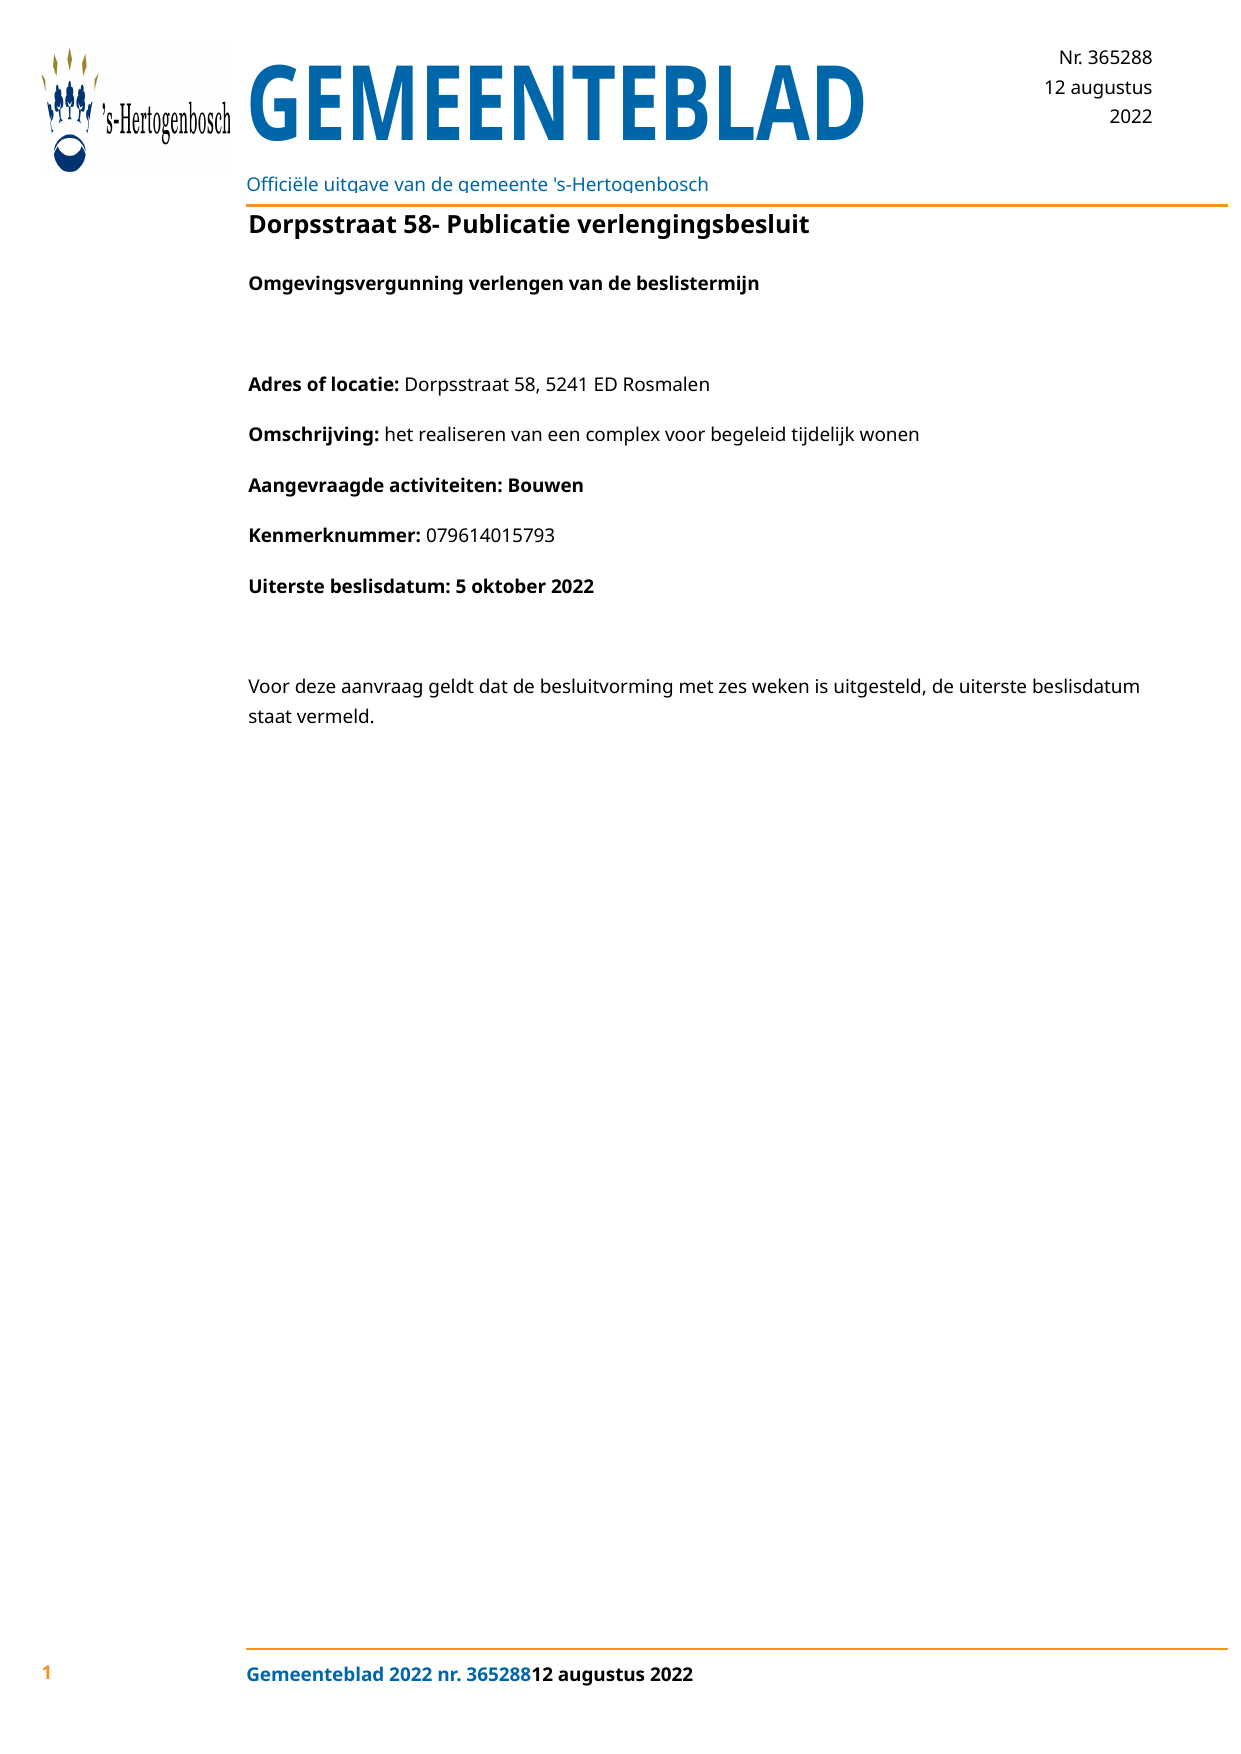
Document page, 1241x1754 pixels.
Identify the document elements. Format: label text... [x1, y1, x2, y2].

text Voor deze aanvraag geldt dat de besluitvorming met zes weken is uitgesteld, de uiterste beslisdatum staat vermeld. [248, 674, 1152, 729]
picture [41, 47, 231, 172]
text Uiterste beslisdatum: 5 oktober 2022 [248, 573, 1152, 598]
text Adres of locatie: Dorpsstraat 58, 5241 ED Rosmalen [248, 371, 1152, 397]
text Aangevraagde activiteiten: Bouwen [248, 472, 1152, 498]
text Omschrijving: het realiseren van een complex voor begeleid tijdelijk wonen [248, 422, 1152, 447]
text Dorpsstraat 58- Publicatie verlengingsbesluit [248, 207, 1152, 241]
text Kenmerknummer: 079614015793 [248, 522, 1152, 548]
text Omgevingsvergunning verlengen van de beslistermijn [248, 270, 1152, 296]
